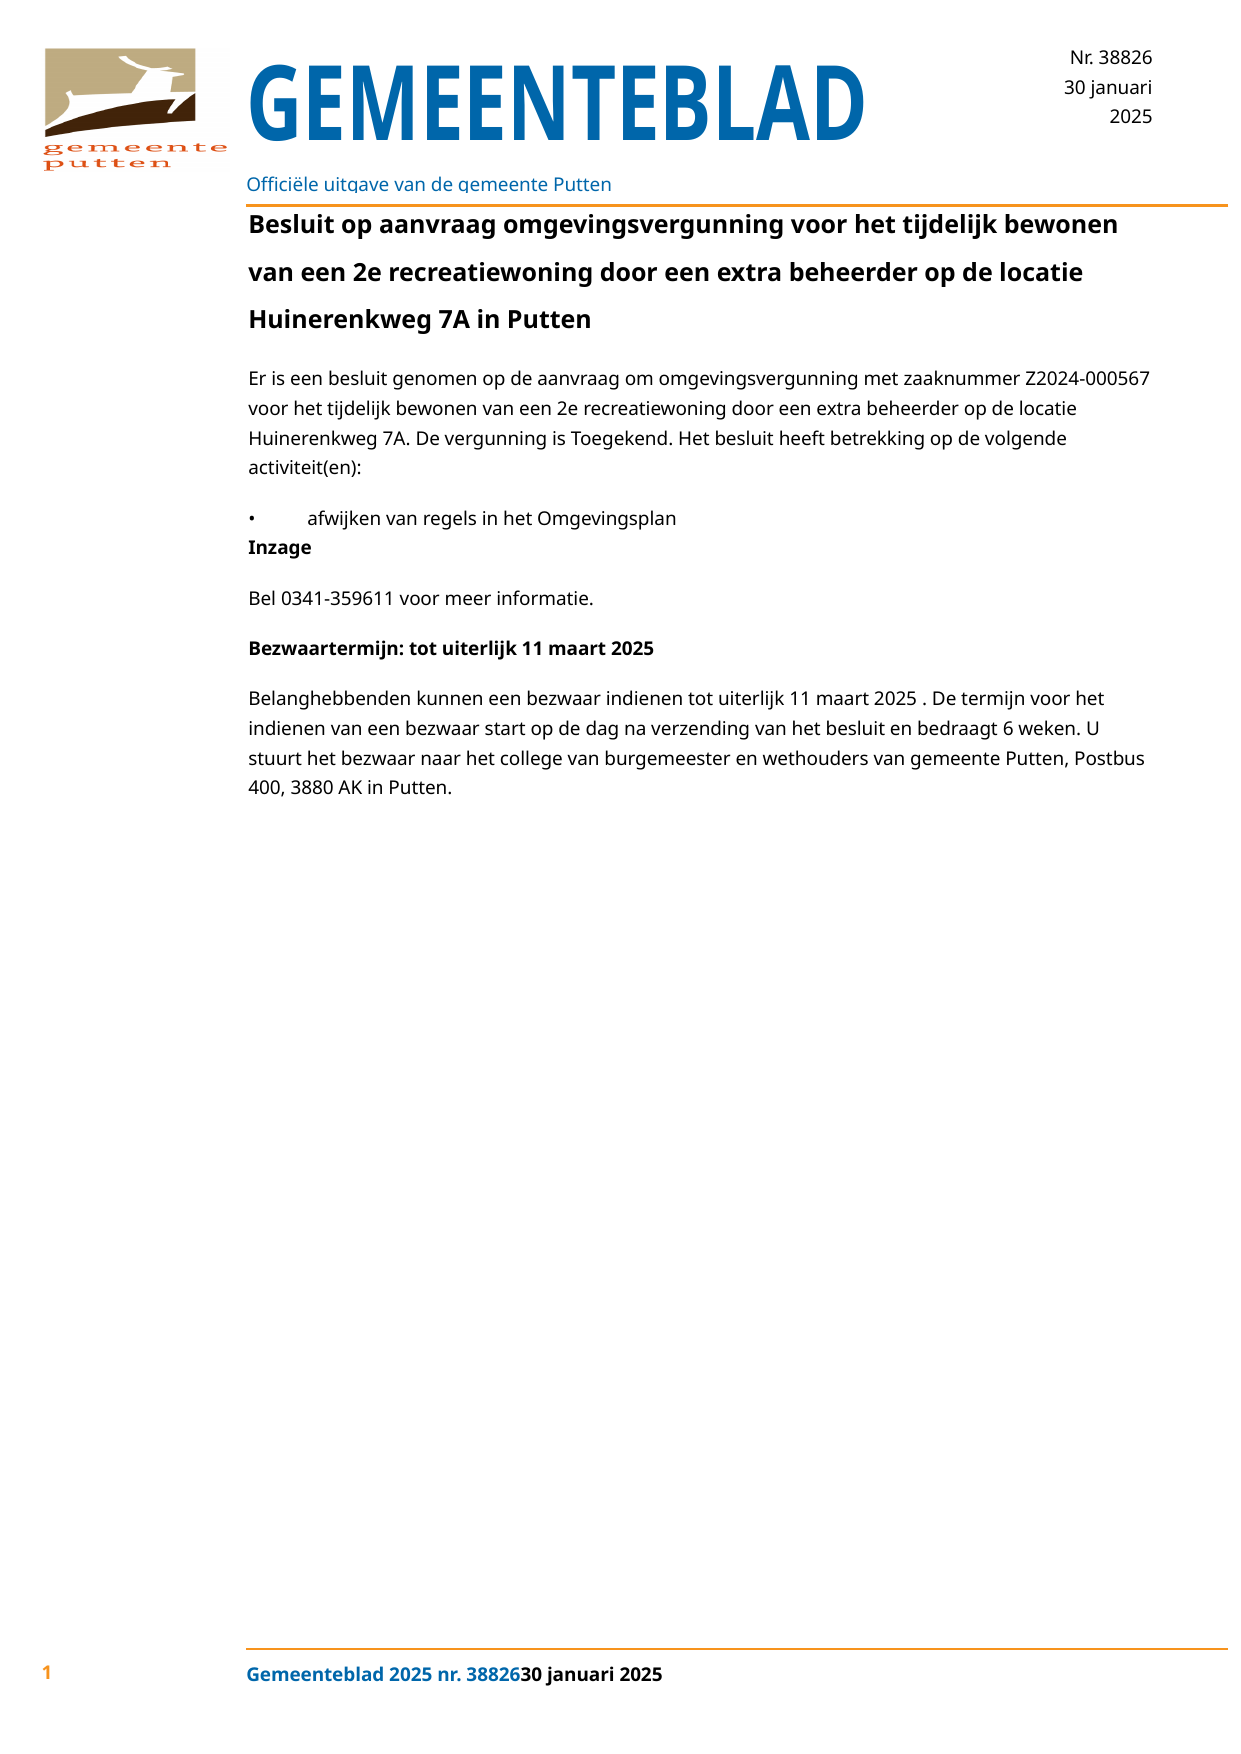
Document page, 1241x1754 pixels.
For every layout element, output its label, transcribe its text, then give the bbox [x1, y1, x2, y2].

text Er is een besluit genomen op de aanvraag om omgevingsvergunning met zaaknummer Z2024-000567 voor het tijdelijk bewonen van een 2e recreatiewoning door een extra beheerder op de locatie Huinerenkweg 7A. De vergunning is Toegekend. Het besluit heeft betrekking op de volgende activiteit(en): [248, 366, 1152, 480]
text Bel 0341-359611 voor meer informatie. [248, 585, 1152, 610]
text Bezwaartermijn: tot uiterlijk 11 maart 2025 [248, 635, 1152, 661]
text Besluit op aanvraag omgevingsvergunning voor het tijdelijk bewonen van een 2e recreatiewoning door een extra beheerder op de locatie Huinerenkweg 7A in Putten [248, 207, 1152, 336]
picture [41, 47, 231, 172]
list afwijken van regels in het Omgevingsplan [248, 505, 1152, 530]
text Belanghebbenden kunnen een bezwaar indienen tot uiterlijk 11 maart 2025 . De termijn voor het indienen van een bezwaar start op de dag na verzending van het besluit en bedraagt 6 weken. U stuurt het bezwaar naar het college van burgemeester en wethouders van gemeente Putten, Postbus 400, 3880 AK in Putten. [248, 686, 1152, 800]
text Inzage [248, 534, 1152, 560]
